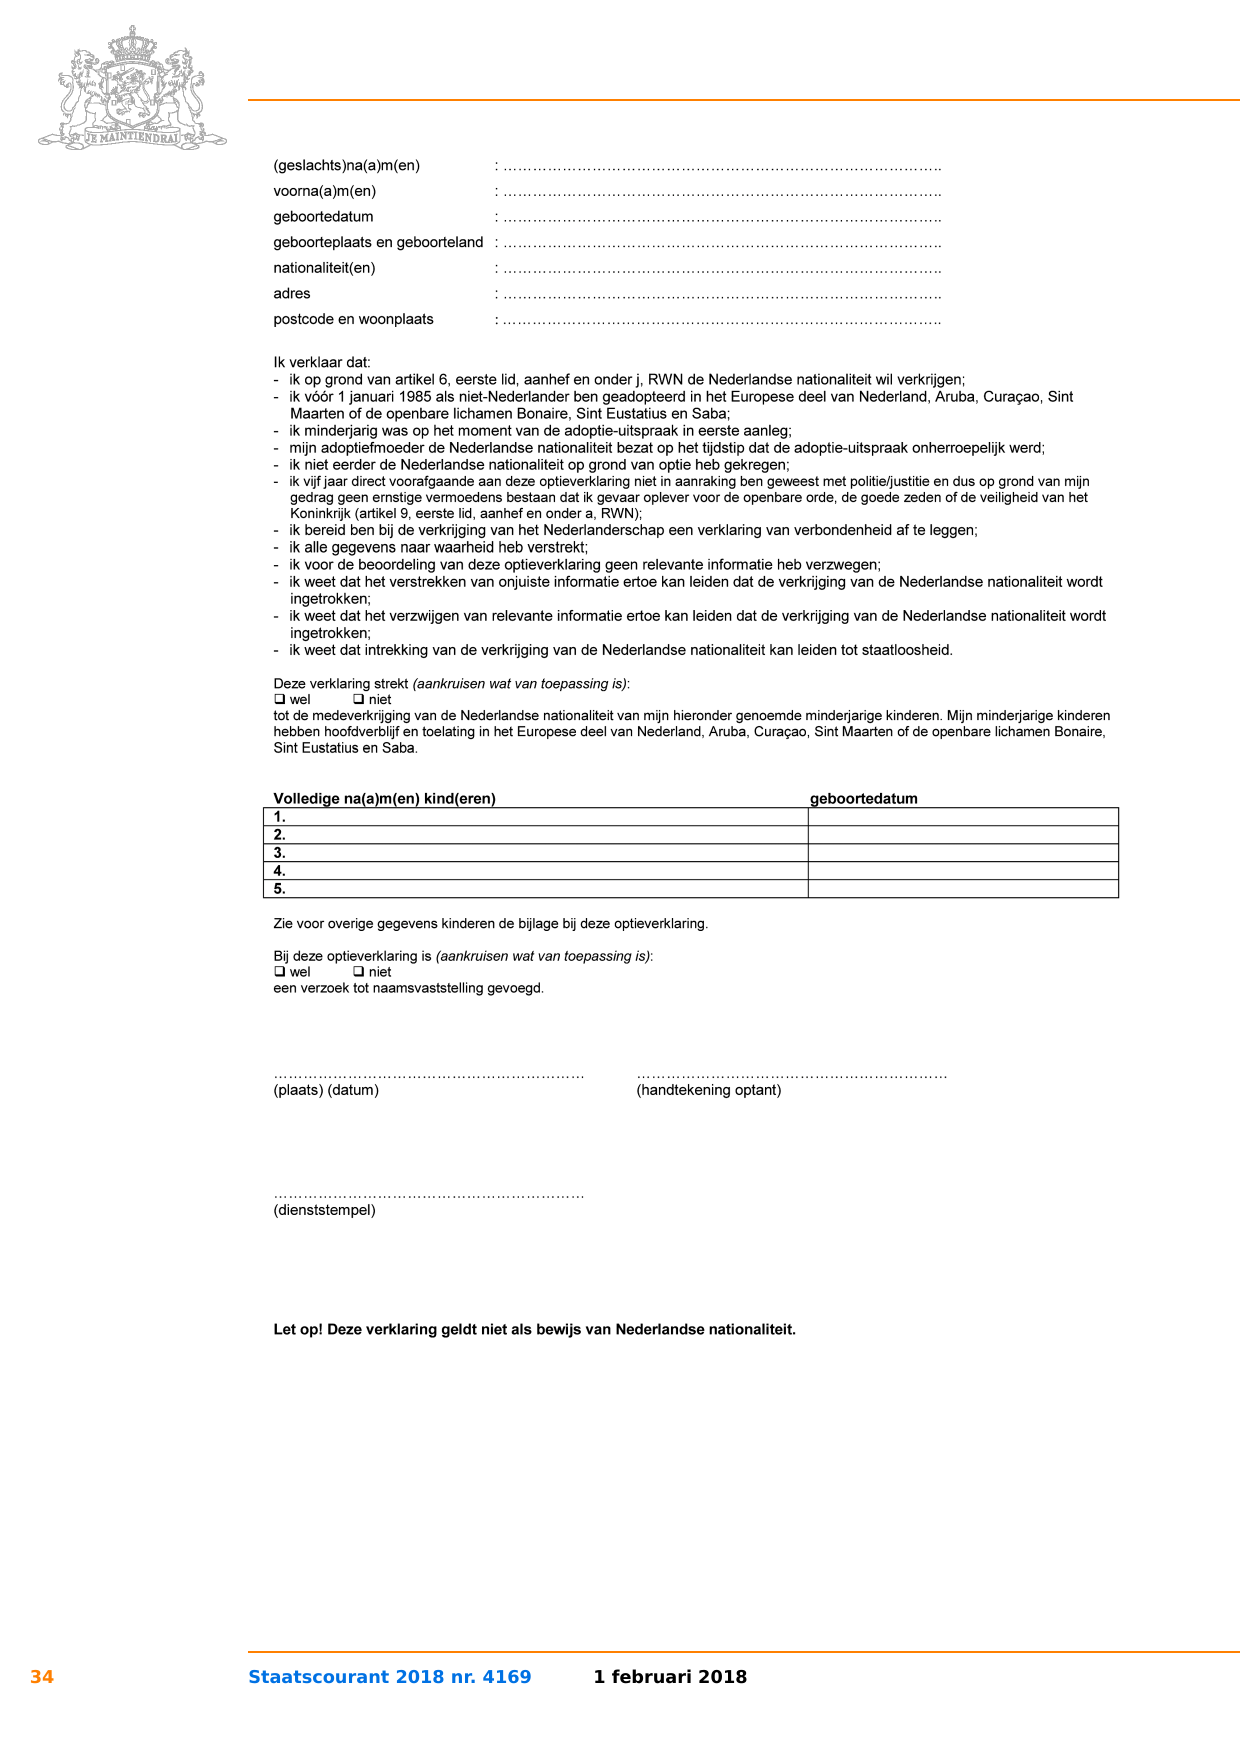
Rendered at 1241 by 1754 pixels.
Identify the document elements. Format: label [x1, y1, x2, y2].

picture [38, 25, 227, 150]
picture [248, 155, 1134, 1342]
